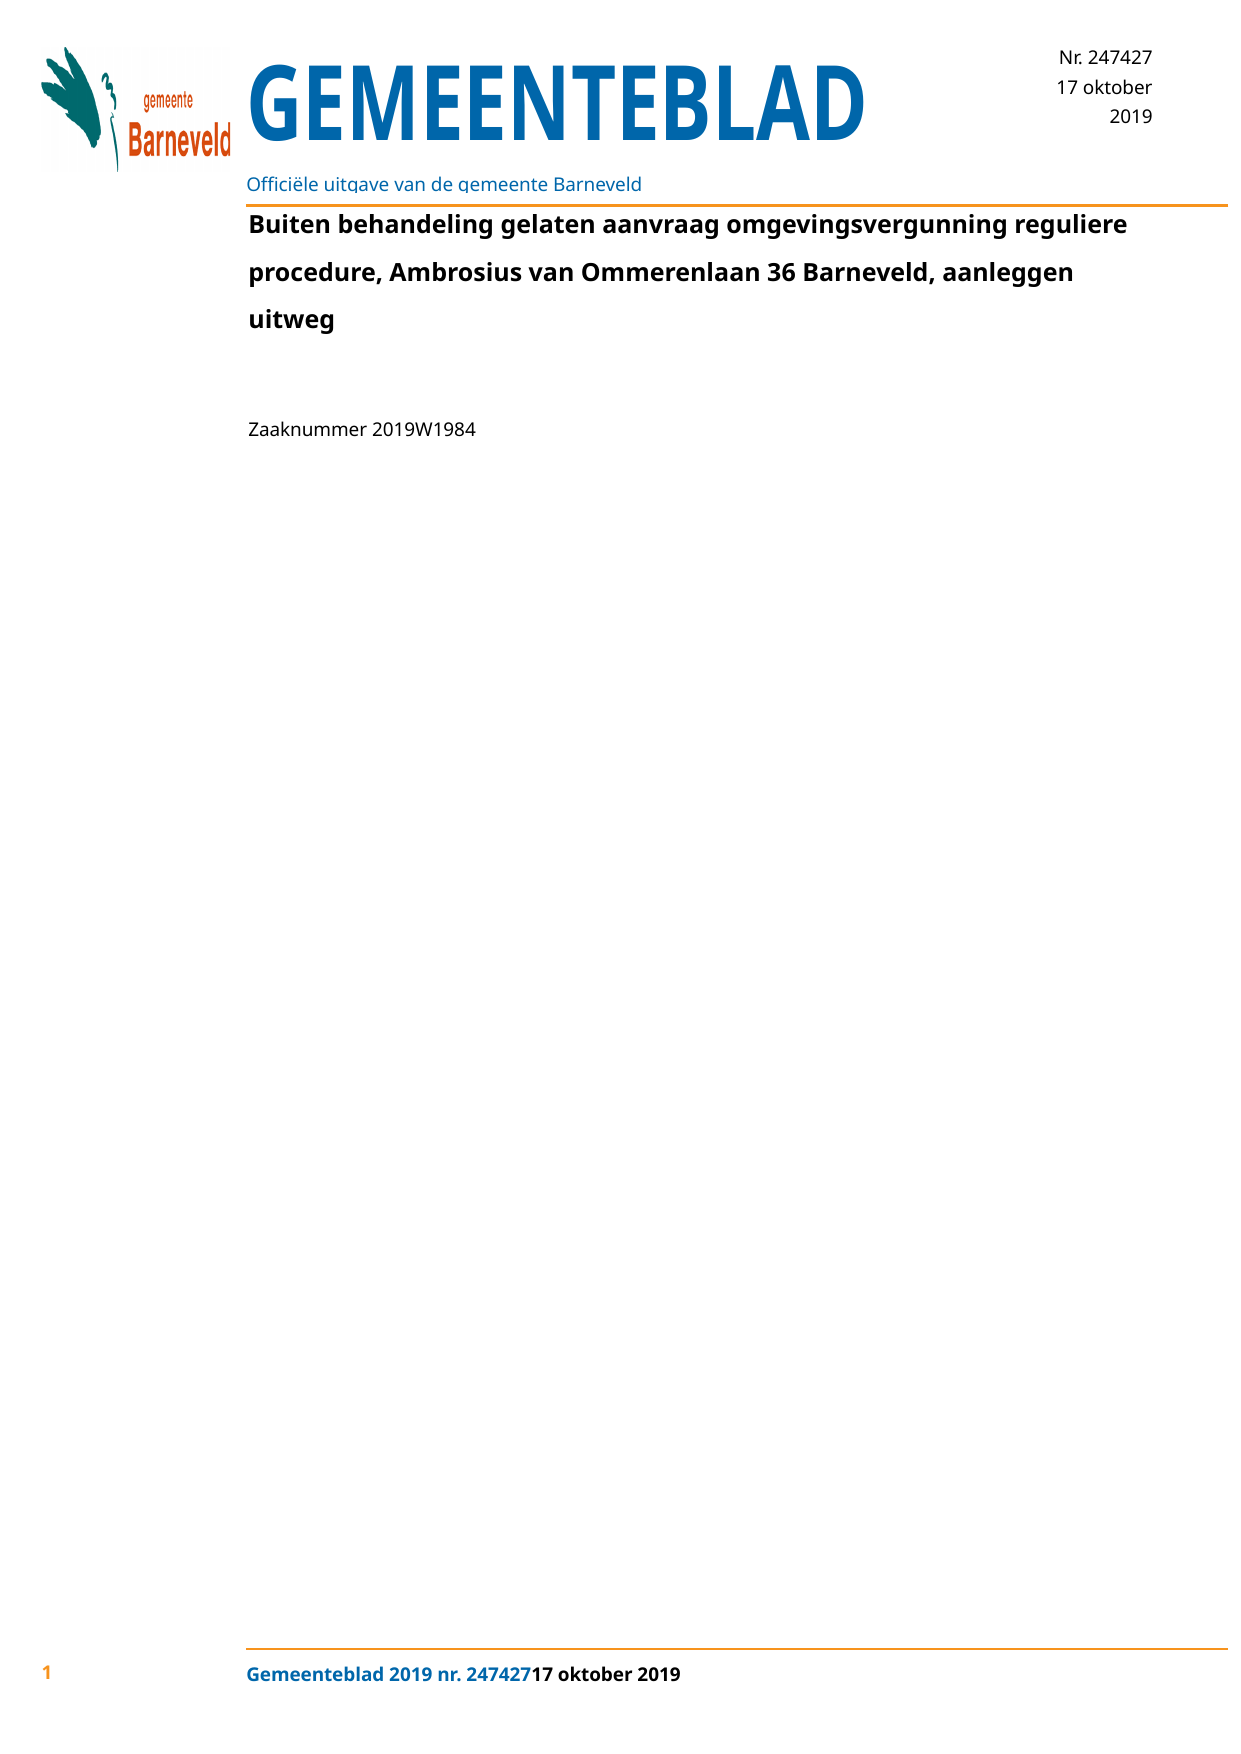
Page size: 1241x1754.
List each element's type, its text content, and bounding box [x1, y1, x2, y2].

text Zaaknummer 2019W1984 [248, 416, 1152, 442]
text Buiten behandeling gelaten aanvraag omgevingsvergunning reguliere procedure, Ambrosius van Ommerenlaan 36 Barneveld, aanleggen uitweg [248, 207, 1152, 336]
picture [41, 47, 231, 172]
